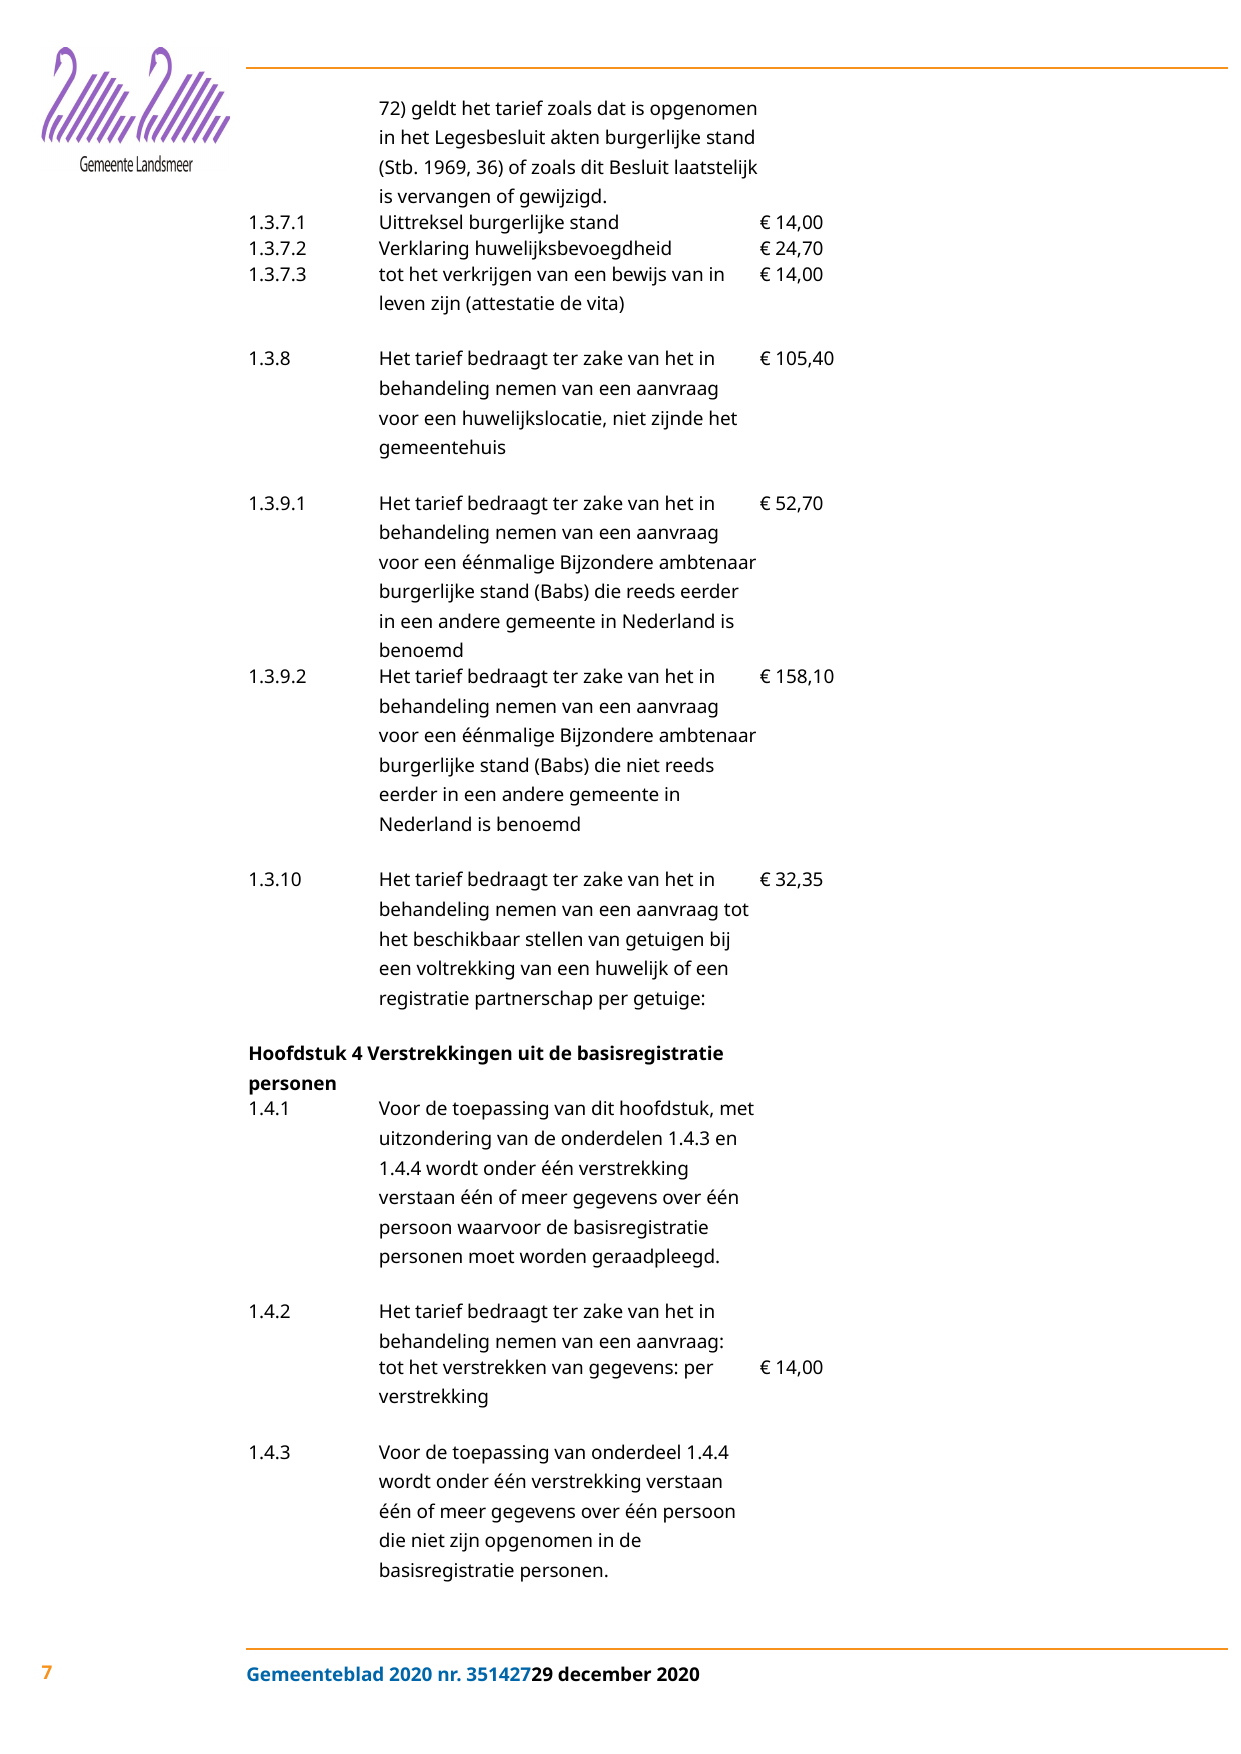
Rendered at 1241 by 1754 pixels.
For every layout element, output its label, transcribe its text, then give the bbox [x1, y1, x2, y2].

table_cell € 158,10 [760, 663, 890, 867]
table_cell [890, 1354, 1021, 1439]
table_cell [1021, 1354, 1152, 1439]
table_cell [1021, 346, 1152, 490]
table_cell 1.4.2 [248, 1299, 379, 1354]
table_cell [890, 1439, 1021, 1583]
table_cell 1.3.7.1 [248, 209, 379, 235]
table_cell [1021, 1439, 1152, 1583]
table_cell Verklaring huwelijksbevoegdheid [379, 235, 759, 261]
table_cell € 14,00 [760, 1354, 890, 1439]
table_cell [890, 235, 1021, 261]
table_cell tot het verstrekken van gegevens: per verstrekking [379, 1354, 759, 1439]
table_cell [890, 1299, 1021, 1354]
table_cell [248, 95, 379, 209]
table_cell € 14,00 [760, 261, 890, 346]
table_cell [1021, 209, 1152, 235]
table_cell 1.3.7.2 [248, 235, 379, 261]
table_cell [760, 1439, 890, 1583]
table_cell [890, 867, 1021, 1040]
table_cell [1021, 1096, 1152, 1299]
table_cell [760, 1299, 890, 1354]
table_cell Het tarief bedraagt ter zake van het in behandeling nemen van een aanvraag: [379, 1299, 759, 1354]
table_cell [1021, 663, 1152, 867]
table_cell [890, 346, 1021, 490]
table_cell 72) geldt het tarief zoals dat is opgenomen in het Legesbesluit akten burgerlijke stand (Stb. 1969, 36) of zoals dit Besluit laatstelijk is vervangen of gewijzigd. [379, 95, 759, 209]
table_cell 1.3.9.1 [248, 490, 379, 663]
table_cell Het tarief bedraagt ter zake van het in behandeling nemen van een aanvraag voor een éénmalige Bijzondere ambtenaar burgerlijke stand (Babs) die niet reeds eerder in een andere gemeente in Nederland is benoemd [379, 663, 759, 867]
table_cell [890, 261, 1021, 346]
table_cell Voor de toepassing van onderdeel 1.4.4 wordt onder één verstrekking verstaan één of meer gegevens over één persoon die niet zijn opgenomen in de basisregistratie personen. [379, 1439, 759, 1583]
table_cell [1021, 261, 1152, 346]
picture [41, 47, 231, 172]
table_cell € 14,00 [760, 209, 890, 235]
table_cell [890, 490, 1021, 663]
table_cell Hoofdstuk 4 Verstrekkingen uit de basisregistratie personen [248, 1040, 759, 1096]
table_cell [760, 95, 890, 209]
table_cell [1021, 1299, 1152, 1354]
table_cell [760, 1040, 890, 1096]
table_cell 1.4.3 [248, 1439, 379, 1583]
table_cell € 105,40 [760, 346, 890, 490]
table_cell [248, 1354, 379, 1439]
table_cell tot het verkrijgen van een bewijs van in leven zijn (attestatie de vita) [379, 261, 759, 346]
table_cell 1.4.1 [248, 1096, 379, 1299]
table_cell Het tarief bedraagt ter zake van het in behandeling nemen van een aanvraag voor een éénmalige Bijzondere ambtenaar burgerlijke stand (Babs) die reeds eerder in een andere gemeente in Nederland is benoemd [379, 490, 759, 663]
table_cell [890, 1040, 1021, 1096]
table_cell [890, 663, 1021, 867]
table_cell € 24,70 [760, 235, 890, 261]
table_cell Het tarief bedraagt ter zake van het in behandeling nemen van een aanvraag tot het beschikbaar stellen van getuigen bij een voltrekking van een huwelijk of een registratie partnerschap per getuige: [379, 867, 759, 1040]
table_cell [890, 1096, 1021, 1299]
table_cell [890, 209, 1021, 235]
table_cell [1021, 490, 1152, 663]
table_cell [760, 1096, 890, 1299]
table_cell Voor de toepassing van dit hoofdstuk, met uitzondering van de onderdelen 1.4.3 en 1.4.4 wordt onder één verstrekking verstaan één of meer gegevens over één persoon waarvoor de basisregistratie personen moet worden geraadpleegd. [379, 1096, 759, 1299]
table_cell [1021, 1040, 1152, 1096]
table_cell 1.3.7.3 [248, 261, 379, 346]
table_cell 1.3.9.2 [248, 663, 379, 867]
table_cell 1.3.10 [248, 867, 379, 1040]
table_cell [1021, 867, 1152, 1040]
table_cell Uittreksel burgerlijke stand [379, 209, 759, 235]
table_cell € 32,35 [760, 867, 890, 1040]
table_cell [1021, 235, 1152, 261]
table_cell € 52,70 [760, 490, 890, 663]
table_cell Het tarief bedraagt ter zake van het in behandeling nemen van een aanvraag voor een huwelijkslocatie, niet zijnde het gemeentehuis [379, 346, 759, 490]
table_cell [890, 95, 1021, 209]
table_cell [1021, 95, 1152, 209]
table_cell 1.3.8 [248, 346, 379, 490]
